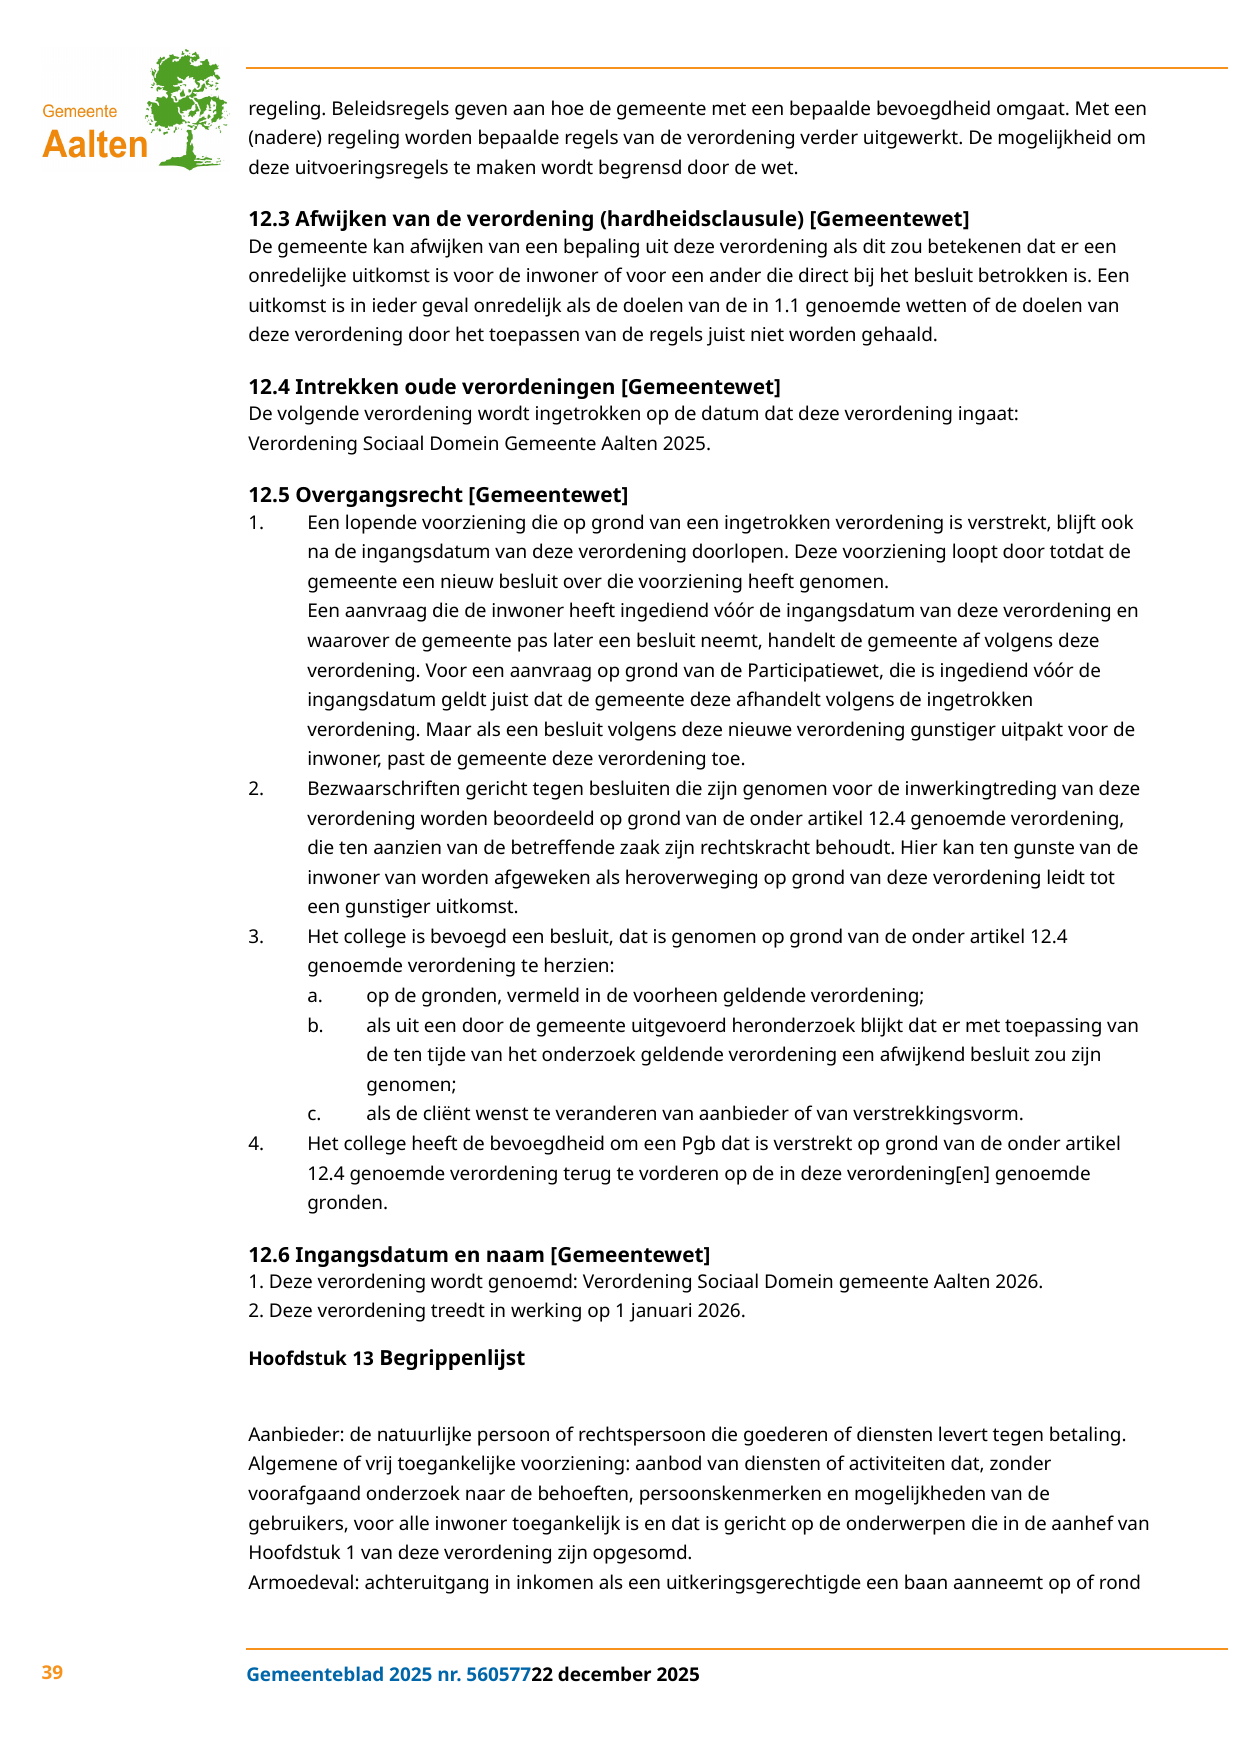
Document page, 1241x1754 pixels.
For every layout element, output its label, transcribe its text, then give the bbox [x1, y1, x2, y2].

text Hoofdstuk 13 Begrippenlijst [248, 1343, 1152, 1372]
list Een aanvraag die de inwoner heeft ingediend vóór de ingangsdatum van deze verordening en waarover de gemeente pas later een besluit neemt, handelt de gemeente af volgens deze verordening. Voor een aanvraag op grond van de Participatiewet, die is ingediend vóór de ingangsdatum geldt juist dat de gemeente deze afhandelt volgens de ingetrokken verordening. Maar als een besluit volgens deze nieuwe verordening gunstiger uitpakt voor de inwoner, past de gemeente deze verordening toe. [248, 598, 1152, 771]
text De gemeente kan afwijken van een bepaling uit deze verordening als dit zou betekenen dat er een onredelijke uitkomst is voor de inwoner of voor een ander die direct bij het besluit betrokken is. Een uitkomst is in ieder geval onredelijk als de doelen van de in 1.1 genoemde wetten of de doelen van deze verordening door het toepassen van de regels juist niet worden gehaald. [248, 233, 1152, 347]
text 12.5 Overgangsrecht [Gemeentewet] [248, 480, 1152, 509]
list Een lopende voorziening die op grond van een ingetrokken verordening is verstrekt, blijft ook na de ingangsdatum van deze verordening doorlopen. Deze voorziening loopt door totdat de gemeente een nieuw besluit over die voorziening heeft genomen. [248, 509, 1152, 594]
text Verordening Sociaal Domein Gemeente Aalten 2025. [248, 430, 1152, 456]
text 2. Deze verordening treedt in werking op 1 januari 2026. [248, 1298, 1152, 1323]
list Het college is bevoegd een besluit, dat is genomen op grond van de onder artikel 12.4 genoemde verordening te herzien: [248, 923, 1152, 978]
picture [41, 47, 231, 172]
text 12.3 Afwijken van de verordening (hardheidsclausule) [Gemeentewet] [248, 204, 1152, 233]
text 12.6 Ingangsdatum en naam [Gemeentewet] [248, 1240, 1152, 1268]
text De volgende verordening wordt ingetrokken op de datum dat deze verordening ingaat: [248, 400, 1152, 426]
list Het college heeft de bevoegdheid om een Pgb dat is verstrekt op grond van de onder artikel 12.4 genoemde verordening terug te vorderen op de in deze verordening[en] genoemde gronden. [248, 1130, 1152, 1215]
list als de cliënt wenst te veranderen van aanbieder of van verstrekkingsvorm. [307, 1101, 1152, 1126]
text 12.4 Intrekken oude verordeningen [Gemeentewet] [248, 372, 1152, 400]
text Aanbieder: de natuurlijke persoon of rechtspersoon die goederen of diensten levert tegen betaling. [248, 1421, 1152, 1447]
list Bezwaarschriften gericht tegen besluiten die zijn genomen voor de inwerkingtreding van deze verordening worden beoordeeld op grond van de onder artikel 12.4 genoemde verordening, die ten aanzien van de betreffende zaak zijn rechtskracht behoudt. Hier kan ten gunste van de inwoner van worden afgeweken als heroverweging op grond van deze verordening leidt tot een gunstiger uitkomst. [248, 775, 1152, 919]
text Algemene of vrij toegankelijke voorziening: aanbod van diensten of activiteiten dat, zonder voorafgaand onderzoek naar de behoeften, persoonskenmerken en mogelijkheden van de gebruikers, voor alle inwoner toegankelijk is en dat is gericht op de onderwerpen die in de aanhef van Hoofdstuk 1 van deze verordening zijn opgesomd. [248, 1451, 1152, 1565]
text 1. Deze verordening wordt genoemd: Verordening Sociaal Domein gemeente Aalten 2026. [248, 1268, 1152, 1294]
text regeling. Beleidsregels geven aan hoe de gemeente met een bepaalde bevoegdheid omgaat. Met een (nadere) regeling worden bepaalde regels van de verordening verder uitgewerkt. De mogelijkheid om deze uitvoeringsregels te maken wordt begrensd door de wet. [248, 95, 1152, 180]
text Armoedeval: achteruitgang in inkomen als een uitkeringsgerechtigde een baan aanneemt op of rond [248, 1569, 1152, 1595]
list als uit een door de gemeente uitgevoerd heronderzoek blijkt dat er met toepassing van de ten tijde van het onderzoek geldende verordening een afwijkend besluit zou zijn genomen; [307, 1012, 1152, 1097]
list op de gronden, vermeld in de voorheen geldende verordening; [307, 982, 1152, 1008]
